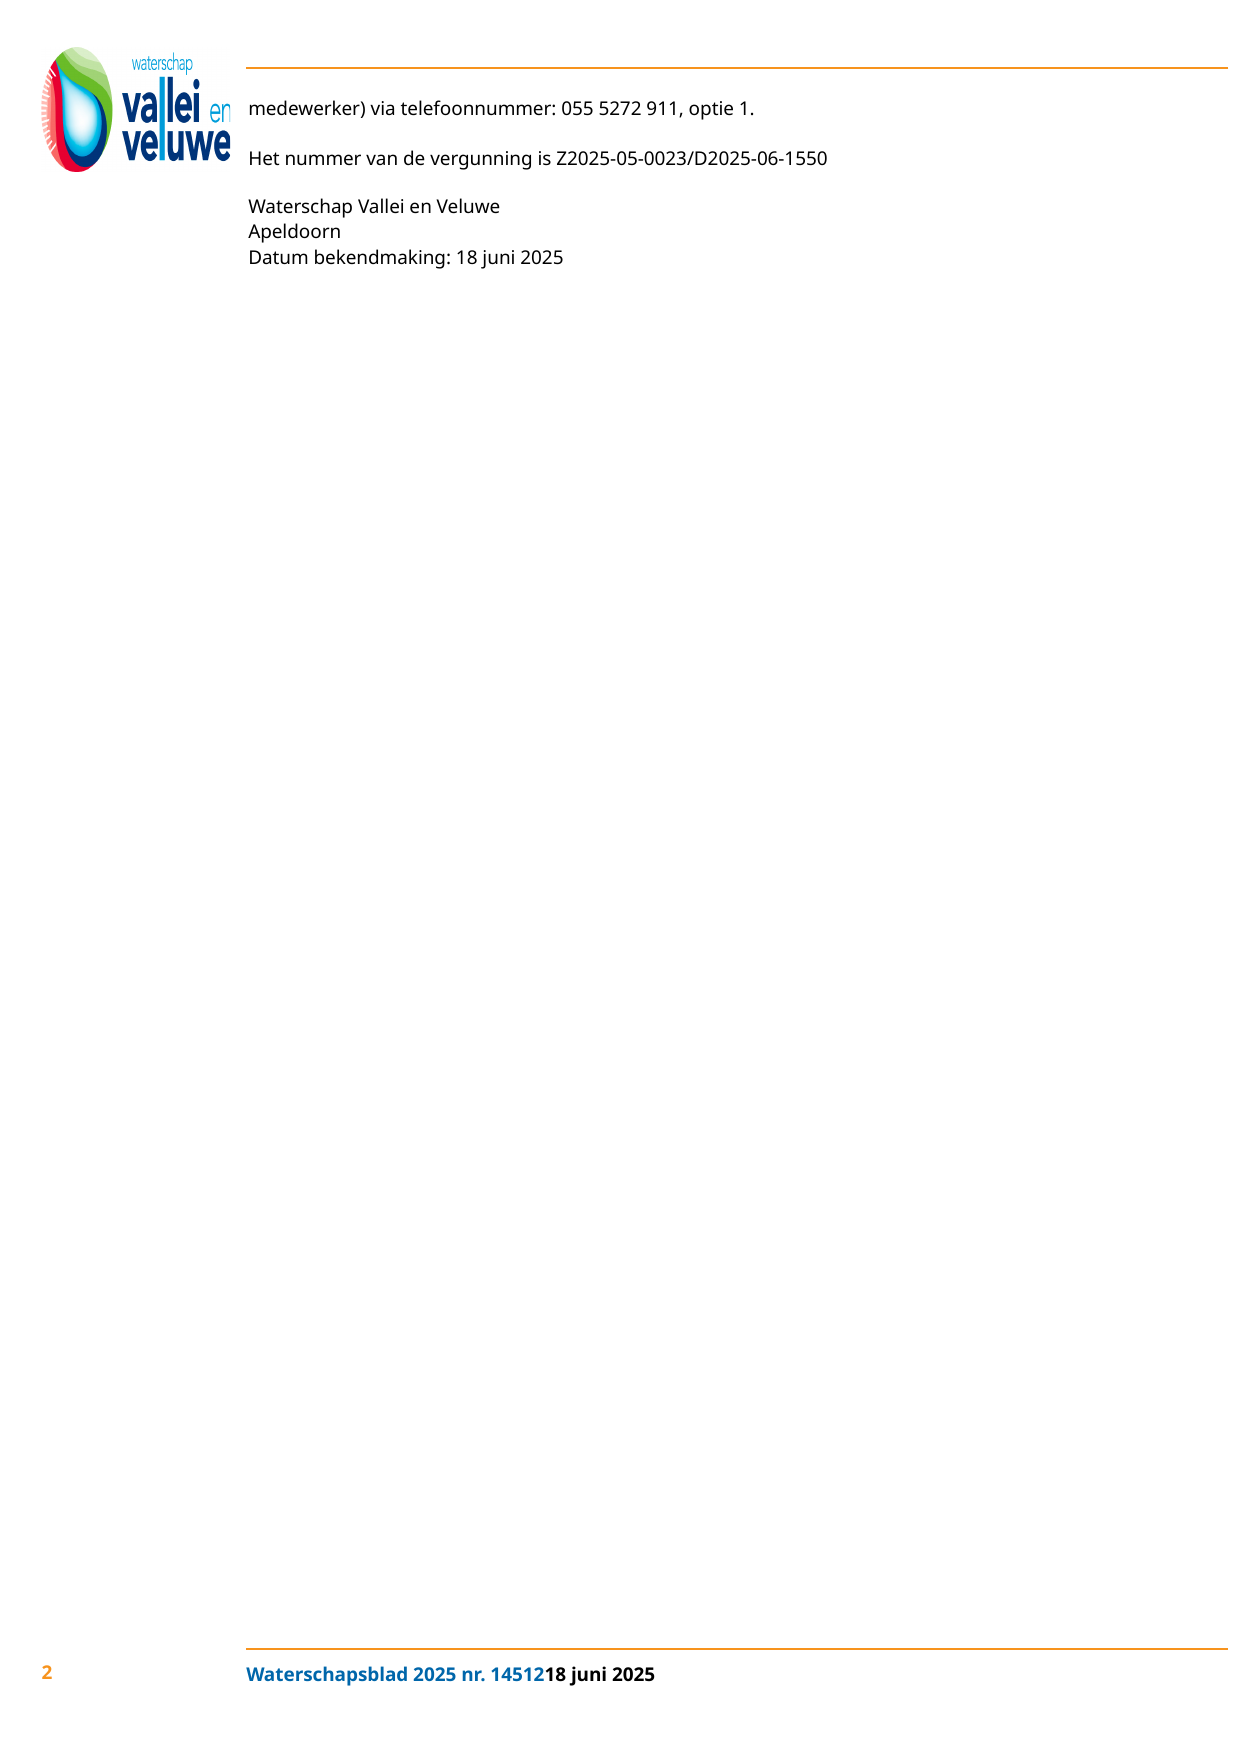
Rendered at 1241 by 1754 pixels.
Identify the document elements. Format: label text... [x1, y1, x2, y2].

text Apeldoorn [248, 219, 1152, 244]
text medewerker) via telefoonnummer: 055 5272 911, optie 1. [248, 95, 1152, 121]
text Waterschap Vallei en Veluwe [248, 193, 1152, 219]
text Datum bekendmaking: 18 juni 2025 [248, 244, 1152, 270]
picture [41, 47, 231, 172]
text Het nummer van de vergunning is Z2025-05-0023/D2025-06-1550 [248, 145, 1152, 171]
